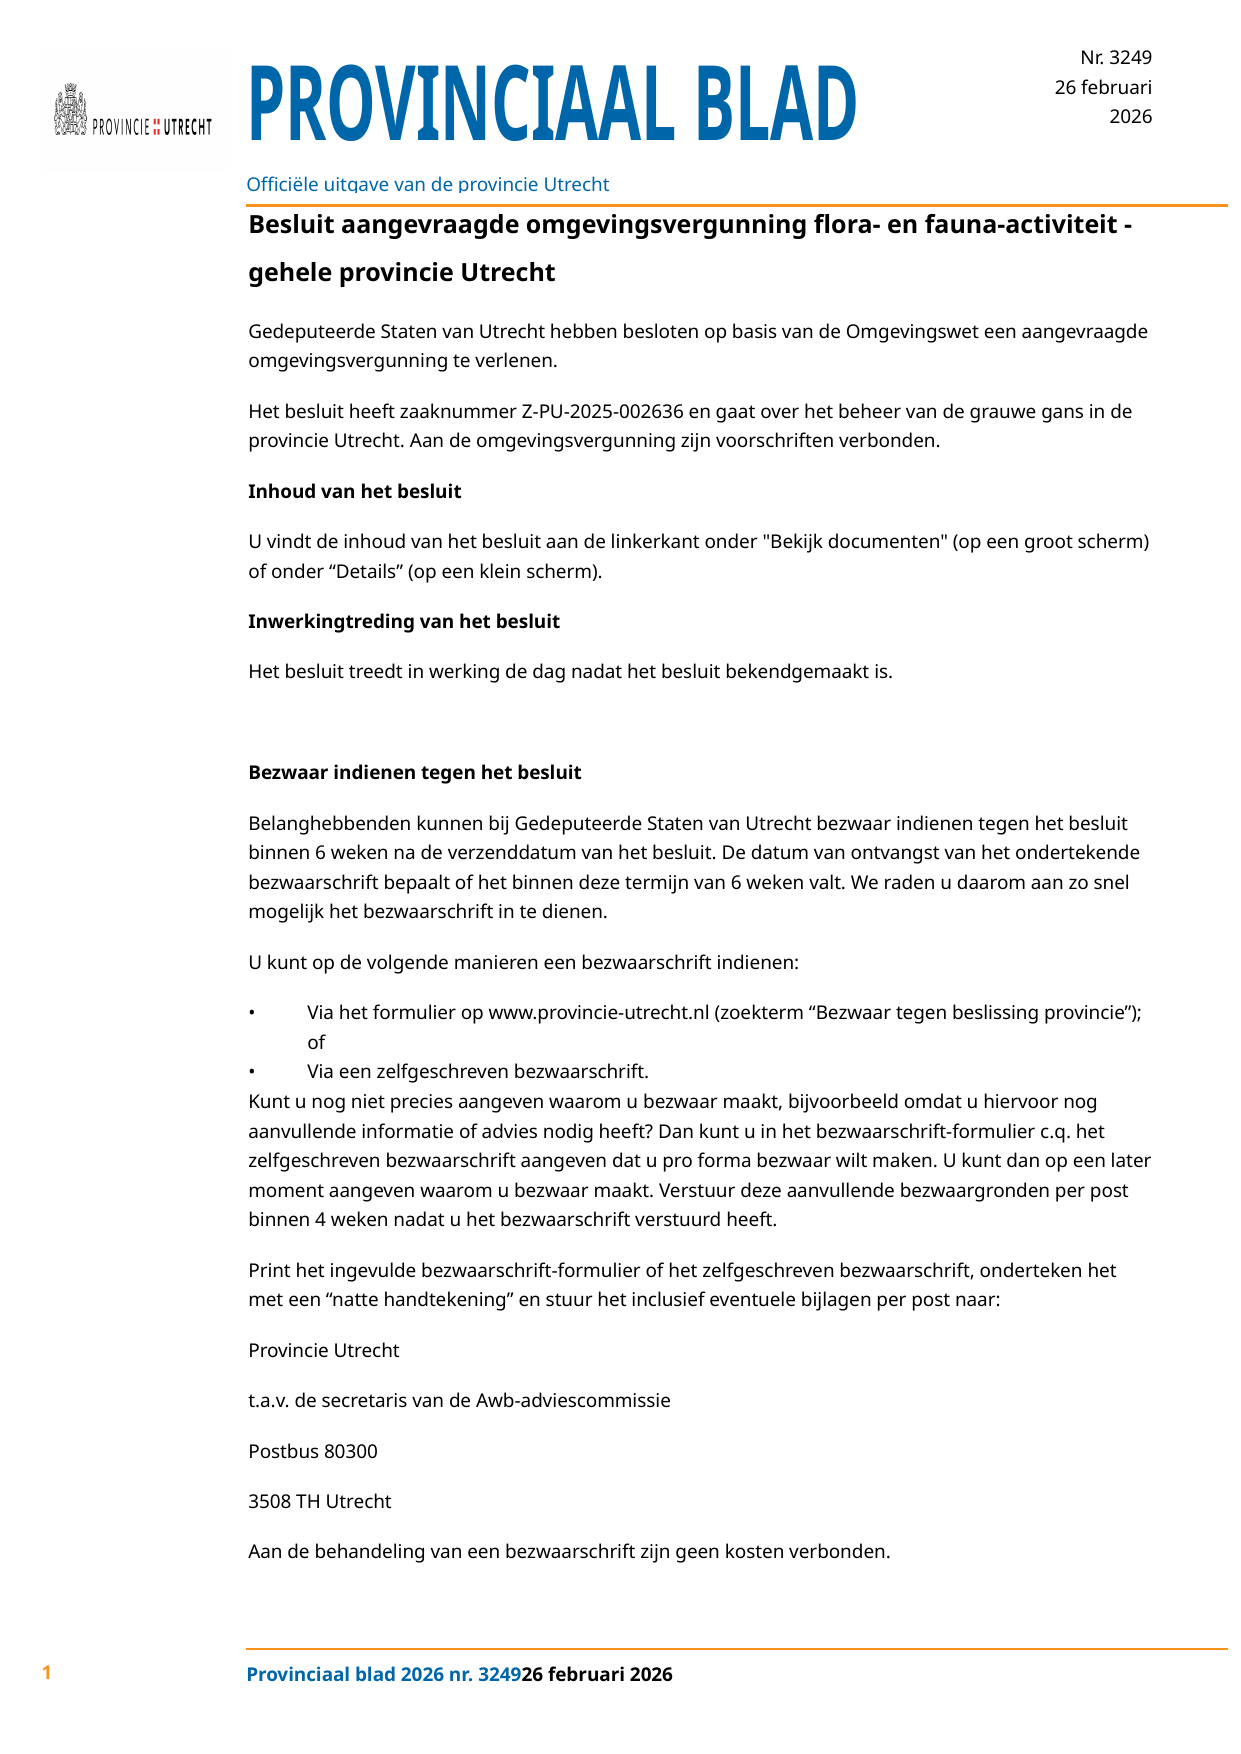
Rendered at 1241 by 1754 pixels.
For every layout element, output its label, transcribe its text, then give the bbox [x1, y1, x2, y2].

text Het besluit heeft zaaknummer Z-PU-2025-002636 en gaat over het beheer van de grauwe gans in de provincie Utrecht. Aan de omgevingsvergunning zijn voorschriften verbonden. [248, 398, 1152, 453]
text Belanghebbenden kunnen bij Gedeputeerde Staten van Utrecht bezwaar indienen tegen het besluit binnen 6 weken na de verzenddatum van het besluit. De datum van ontvangst van het ondertekende bezwaarschrift bepaalt of het binnen deze termijn van 6 weken valt. We raden u daarom aan zo snel mogelijk het bezwaarschrift in te dienen. [248, 810, 1152, 924]
picture [41, 47, 231, 172]
text Provincie Utrecht [248, 1337, 1152, 1363]
text Aan de behandeling van een bezwaarschrift zijn geen kosten verbonden. [248, 1539, 1152, 1564]
text U kunt op de volgende manieren een bezwaarschrift indienen: [248, 949, 1152, 975]
text Print het ingevulde bezwaarschrift-formulier of het zelfgeschreven bezwaarschrift, onderteken het met een “natte handtekening” en stuur het inclusief eventuele bijlagen per post naar: [248, 1257, 1152, 1312]
text Gedeputeerde Staten van Utrecht hebben besloten op basis van de Omgevingswet een aangevraagde omgevingsvergunning te verlenen. [248, 318, 1152, 373]
list Via een zelfgeschreven bezwaarschrift. [248, 1059, 1152, 1084]
text Inhoud van het besluit [248, 478, 1152, 504]
text t.a.v. de secretaris van de Awb-adviescommissie [248, 1387, 1152, 1413]
text Postbus 80300 [248, 1438, 1152, 1464]
text Besluit aangevraagde omgevingsvergunning flora- en fauna-activiteit - gehele provincie Utrecht [248, 207, 1152, 288]
text U vindt de inhoud van het besluit aan de linkerkant onder "Bekijk documenten" (op een groot scherm) of onder “Details” (op een klein scherm). [248, 528, 1152, 584]
text Bezwaar indienen tegen het besluit [248, 759, 1152, 785]
list Via het formulier op www.provincie-utrecht.nl (zoekterm “Bezwaar tegen beslissing provincie”); of [248, 999, 1152, 1055]
text Kunt u nog niet precies aangeven waarom u bezwaar maakt, bijvoorbeeld omdat u hiervoor nog aanvullende informatie of advies nodig heeft? Dan kunt u in het bezwaarschrift-formulier c.q. het zelfgeschreven bezwaarschrift aangeven dat u pro forma bezwaar wilt maken. U kunt dan op een later moment aangeven waarom u bezwaar maakt. Verstuur deze aanvullende bezwaargronden per post binnen 4 weken nadat u het bezwaarschrift verstuurd heeft. [248, 1088, 1152, 1232]
text Het besluit treedt in werking de dag nadat het besluit bekendgemaakt is. [248, 659, 1152, 684]
text Inwerkingtreding van het besluit [248, 608, 1152, 634]
text 3508 TH Utrecht [248, 1488, 1152, 1514]
